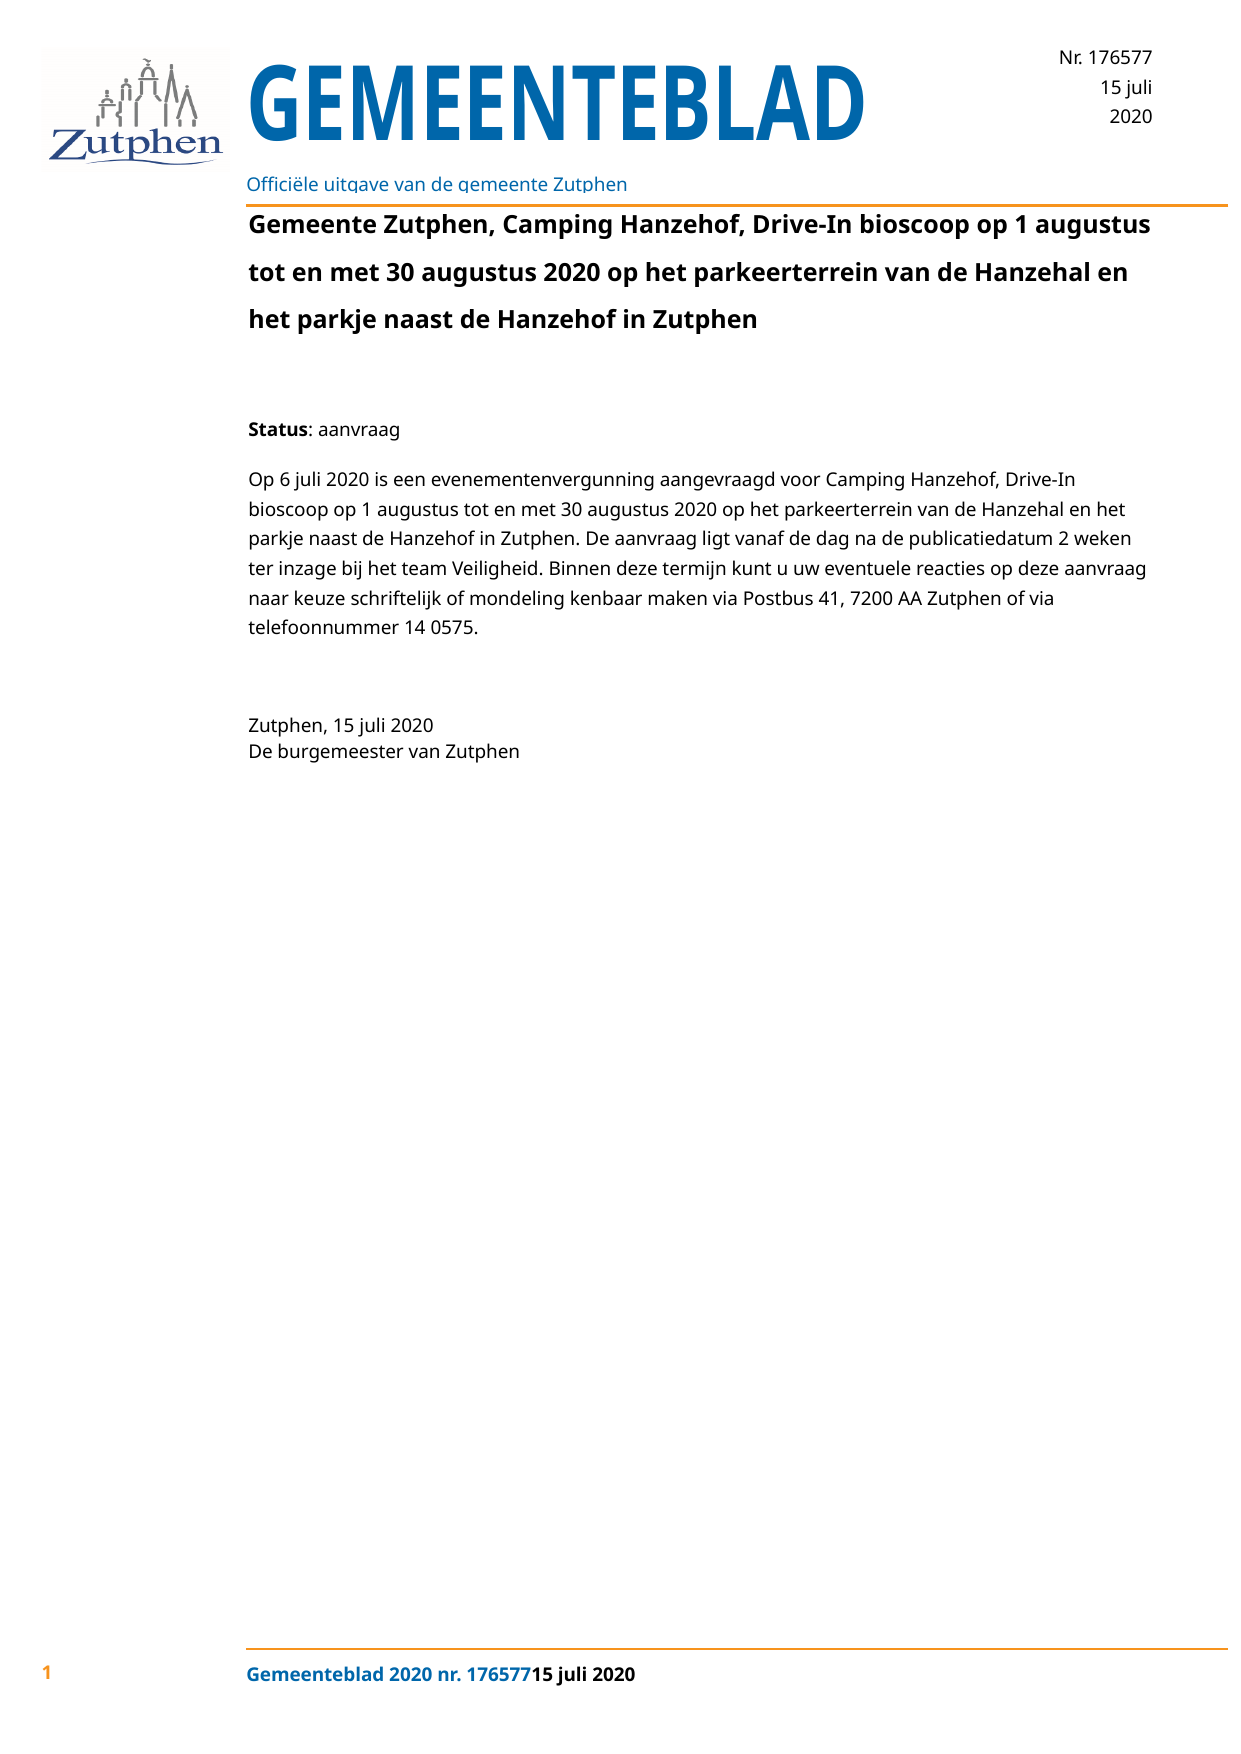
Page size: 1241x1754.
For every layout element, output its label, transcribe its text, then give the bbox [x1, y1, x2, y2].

text Gemeente Zutphen, Camping Hanzehof, Drive-In bioscoop op 1 augustus tot en met 30 augustus 2020 op het parkeerterrein van de Hanzehal en het parkje naast de Hanzehof in Zutphen [248, 207, 1152, 336]
text Zutphen, 15 juli 2020 [248, 712, 1152, 738]
text De burgemeester van Zutphen [248, 738, 1152, 764]
picture [41, 47, 231, 172]
text Status: aanvraag [248, 416, 1152, 442]
text Op 6 juli 2020 is een evenementenvergunning aangevraagd voor Camping Hanzehof, Drive-In bioscoop op 1 augustus tot en met 30 augustus 2020 op het parkeerterrein van de Hanzehal en het parkje naast de Hanzehof in Zutphen. De aanvraag ligt vanaf de dag na de publicatiedatum 2 weken ter inzage bij het team Veiligheid. Binnen deze termijn kunt u uw eventuele reacties op deze aanvraag naar keuze schriftelijk of mondeling kenbaar maken via Postbus 41, 7200 AA Zutphen of via telefoonnummer 14 0575. [248, 466, 1152, 640]
